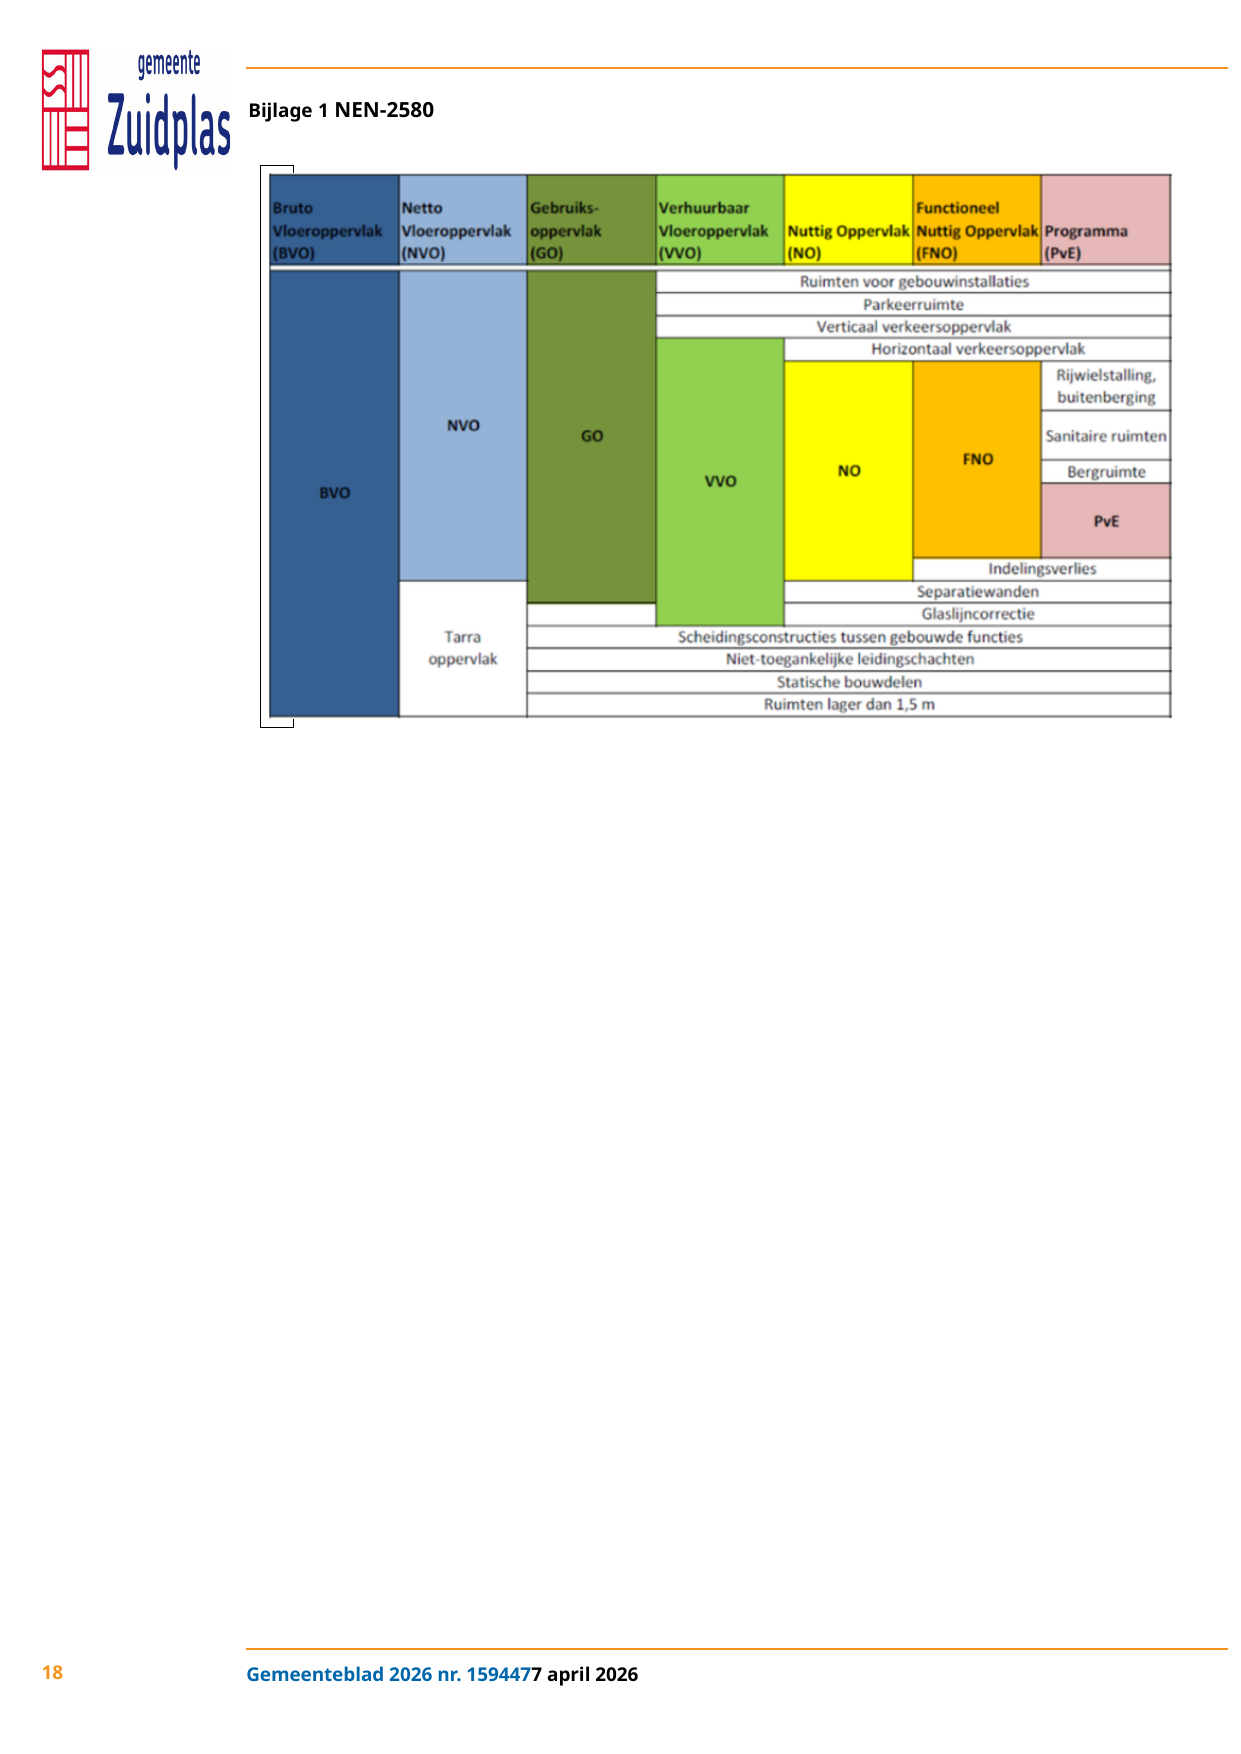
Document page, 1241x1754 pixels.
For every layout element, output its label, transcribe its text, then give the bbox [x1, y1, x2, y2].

picture [268, 173, 1173, 719]
text Bijlage 1 NEN-2580 [248, 95, 1152, 123]
picture [41, 47, 231, 172]
